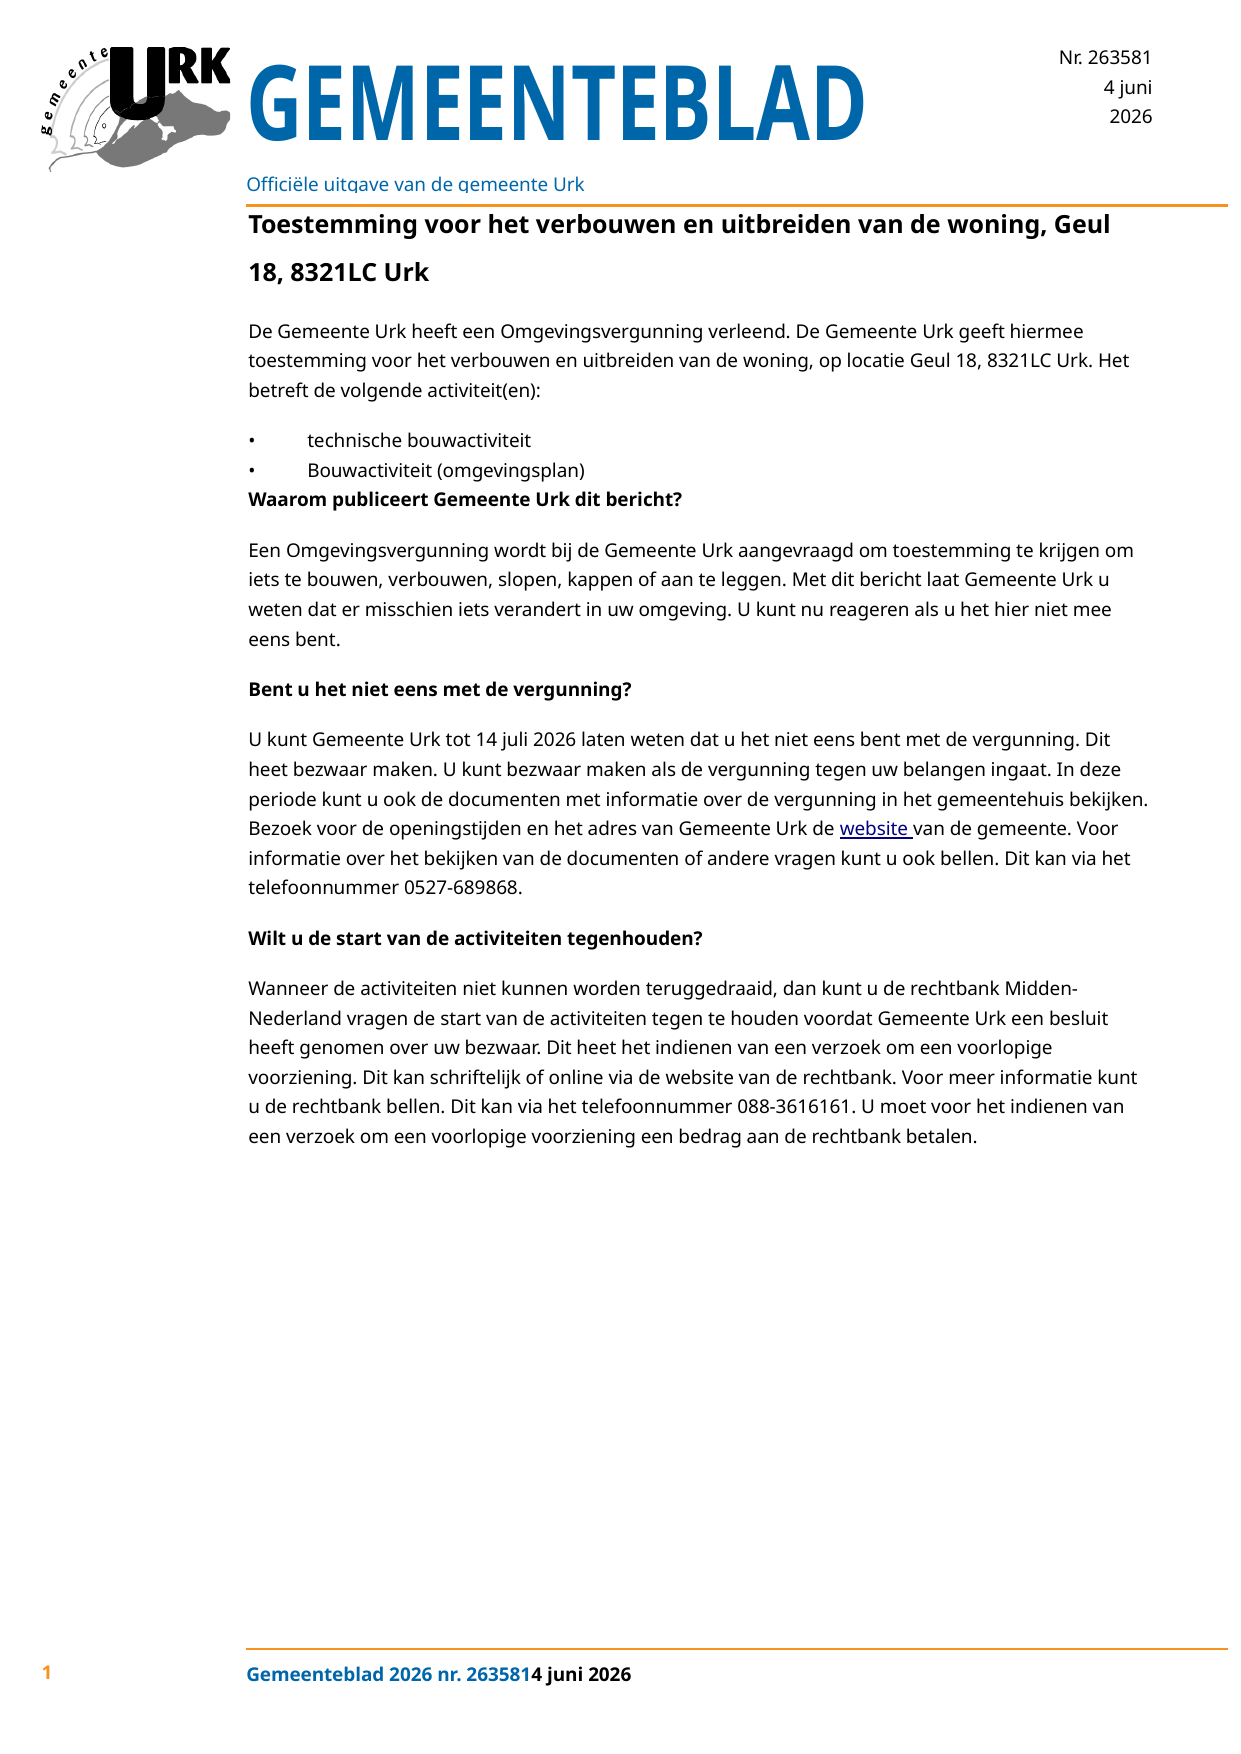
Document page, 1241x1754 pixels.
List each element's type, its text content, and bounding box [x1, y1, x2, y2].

text Waarom publiceert Gemeente Urk dit bericht? [248, 487, 1152, 512]
list Bouwactiviteit (omgevingsplan) [248, 457, 1152, 483]
list technische bouwactiviteit [248, 427, 1152, 453]
text Wilt u de start van de activiteiten tegenhouden? [248, 925, 1152, 951]
text Wanneer de activiteiten niet kunnen worden teruggedraaid, dan kunt u de rechtbank Midden-Nederland vragen de start van de activiteiten tegen te houden voordat Gemeente Urk een besluit heeft genomen over uw bezwaar. Dit heet het indienen van een verzoek om een voorlopige voorziening. Dit kan schriftelijk of online via de website van de rechtbank. Voor meer informatie kunt u de rechtbank bellen. Dit kan via het telefoonnummer 088-3616161. U moet voor het indienen van een verzoek om een voorlopige voorziening een bedrag aan de rechtbank betalen. [248, 975, 1152, 1149]
text De Gemeente Urk heeft een Omgevingsvergunning verleend. De Gemeente Urk geeft hiermee toestemming voor het verbouwen en uitbreiden van de woning, op locatie Geul 18, 8321LC Urk. Het betreft de volgende activiteit(en): [248, 318, 1152, 403]
text Toestemming voor het verbouwen en uitbreiden van de woning, Geul 18, 8321LC Urk [248, 207, 1152, 288]
picture [41, 47, 231, 172]
text Bent u het niet eens met de vergunning? [248, 676, 1152, 702]
text Een Omgevingsvergunning wordt bij de Gemeente Urk aangevraagd om toestemming te krijgen om iets te bouwen, verbouwen, slopen, kappen of aan te leggen. Met dit bericht laat Gemeente Urk u weten dat er misschien iets verandert in uw omgeving. U kunt nu reageren als u het hier niet mee eens bent. [248, 537, 1152, 652]
text U kunt Gemeente Urk tot 14 juli 2026 laten weten dat u het niet eens bent met de vergunning. Dit heet bezwaar maken. U kunt bezwaar maken als de vergunning tegen uw belangen ingaat. In deze periode kunt u ook de documenten met informatie over de vergunning in het gemeentehuis bekijken. Bezoek voor de openingstijden en het adres van Gemeente Urk de website van de gemeente. Voor informatie over het bekijken van de documenten of andere vragen kunt u ook bellen. Dit kan via het telefoonnummer 0527-689868. [248, 727, 1152, 900]
